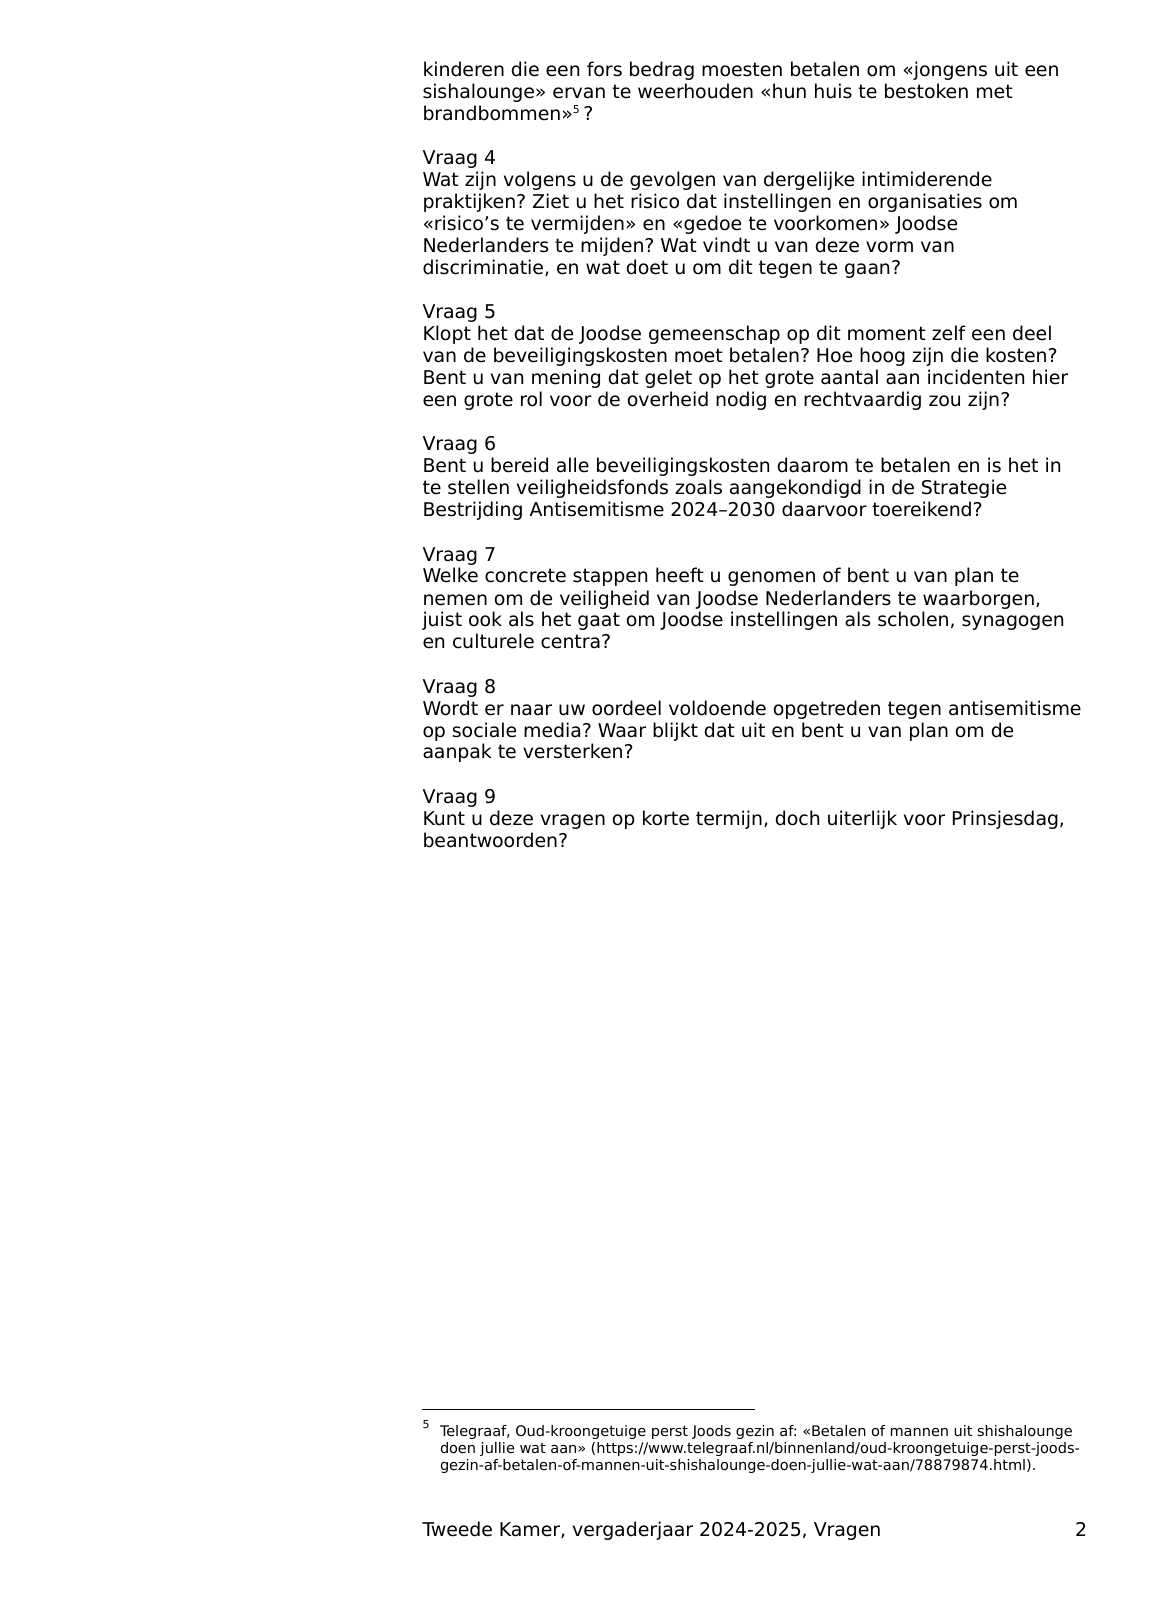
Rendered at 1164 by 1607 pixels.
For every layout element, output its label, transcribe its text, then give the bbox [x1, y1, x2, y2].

text Klopt het dat de Joodse gemeenschap op dit moment zelf een deel van de beveiligingskosten moet betalen? Hoe hoog zijn die kosten? Bent u van mening dat gelet op het grote aantal aan incidenten hier een grote rol voor de overheid nodig en rechtvaardig zou zijn? [422, 323, 1087, 411]
text kinderen die een fors bedrag moesten betalen om «jongens uit een sishalounge» ervan te weerhouden «hun huis te bestoken met brandbommen»? [422, 59, 1087, 125]
text Vraag 7 [422, 543, 1087, 565]
text Vraag 9 [422, 786, 1087, 808]
text Kunt u deze vragen op korte termijn, doch uiterlijk voor Prinsjesdag, beantwoorden? [422, 808, 1087, 852]
text Wat zijn volgens u de gevolgen van dergelijke intimiderende praktijken? Ziet u het risico dat instellingen en organisaties om «risico’s te vermijden» en «gedoe te voorkomen» Joodse Nederlanders te mijden? Wat vindt u van deze vorm van discriminatie, en wat doet u om dit tegen te gaan? [422, 169, 1087, 279]
text Vraag 8 [422, 676, 1087, 697]
text Vraag 5 [422, 301, 1087, 323]
text Vraag 6 [422, 433, 1087, 455]
text Welke concrete stappen heeft u genomen of bent u van plan te nemen om de veiligheid van Joodse Nederlanders te waarborgen, juist ook als het gaat om Joodse instellingen als scholen, synagogen en culturele centra? [422, 565, 1087, 653]
text Telegraaf, Oud-kroongetuige perst Joods gezin af: «Betalen of mannen uit shishalounge doen jullie wat aan» (https://www.telegraaf.nl/binnenland/oud-kroongetuige-perst-joods-gezin-af-betalen-of-mannen-uit-shishalounge-doen-jullie-wat-aan/78879874.html). [422, 1418, 1087, 1474]
text Wordt er naar uw oordeel voldoende opgetreden tegen antisemitisme op sociale media? Waar blijkt dat uit en bent u van plan om de aanpak te versterken? [422, 697, 1087, 763]
text Vraag 4 [422, 147, 1087, 169]
text Bent u bereid alle beveiligingskosten daarom te betalen en is het in te stellen veiligheidsfonds zoals aangekondigd in de Strategie Bestrijding Antisemitisme 2024–2030 daarvoor toereikend? [422, 455, 1087, 521]
